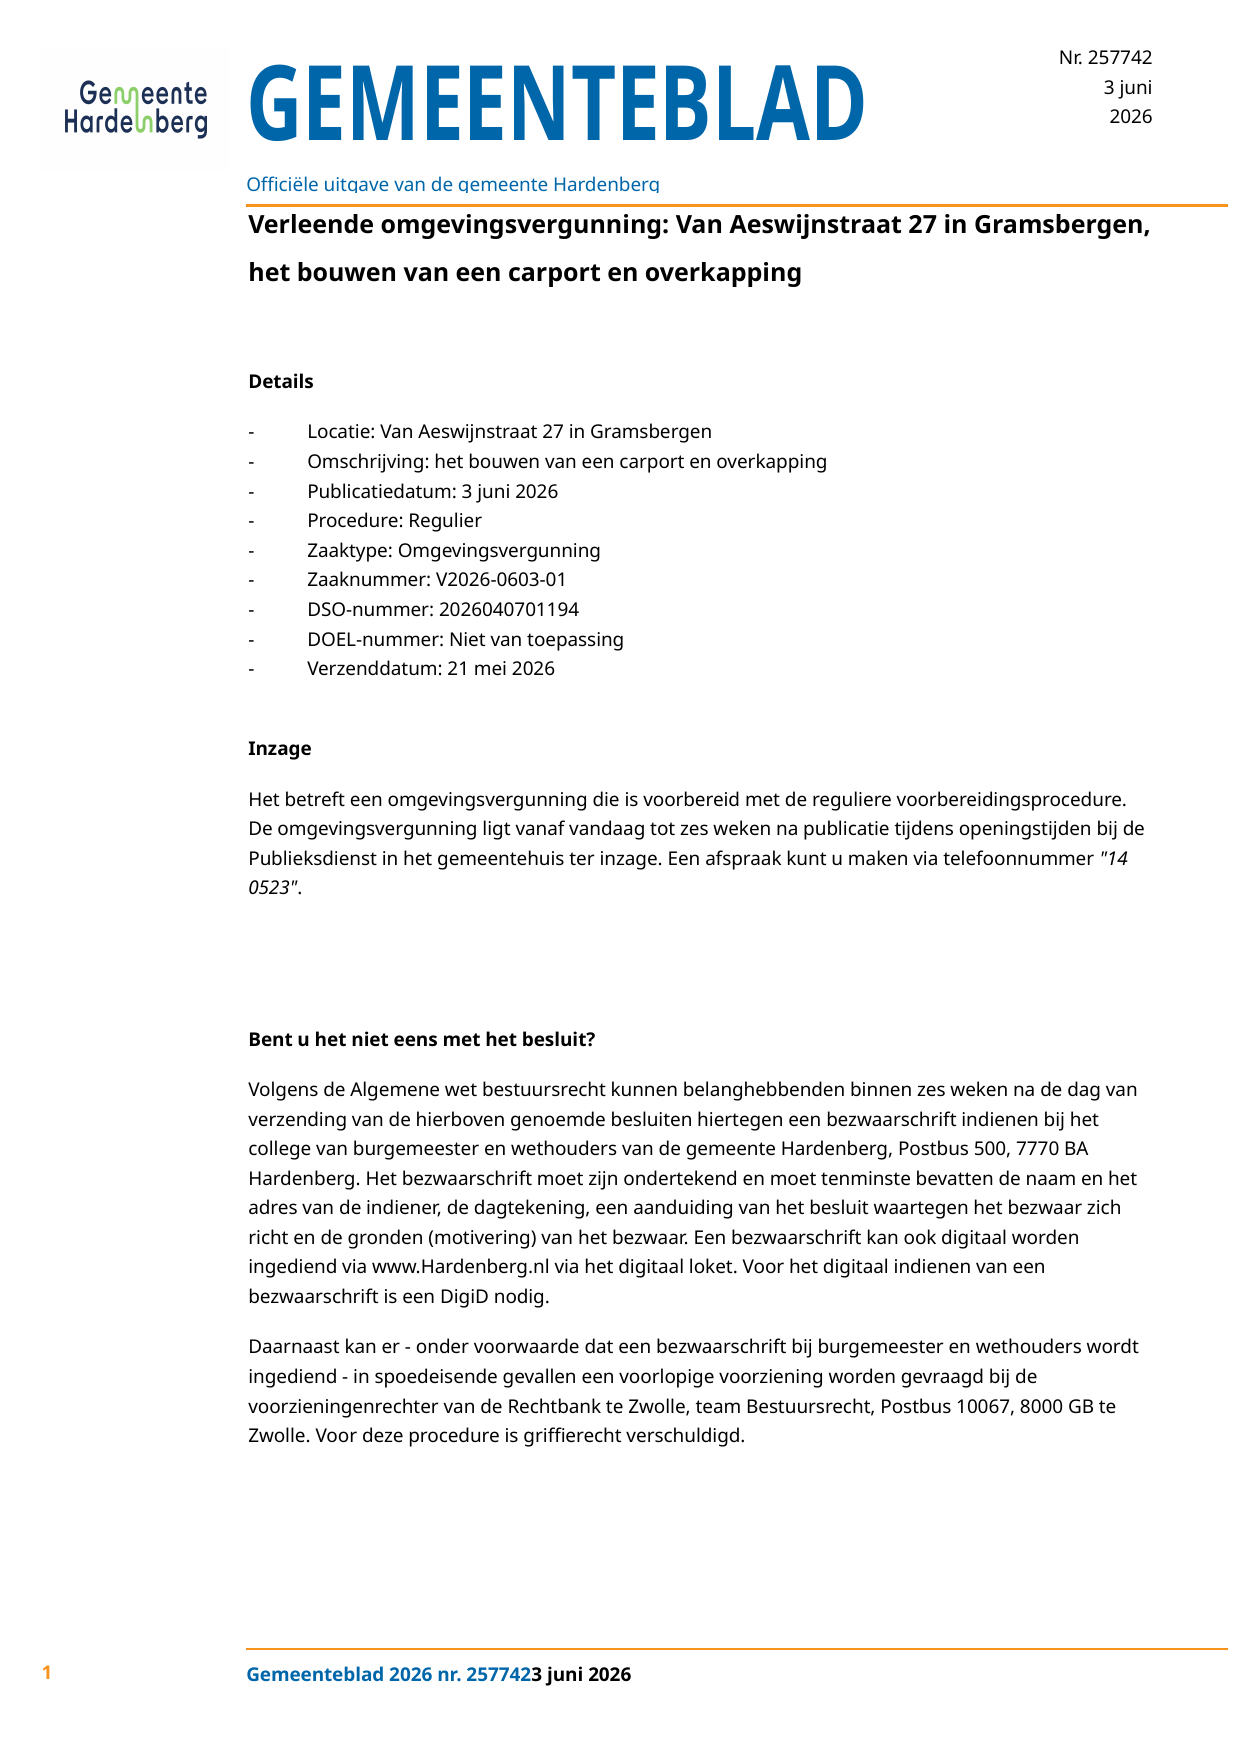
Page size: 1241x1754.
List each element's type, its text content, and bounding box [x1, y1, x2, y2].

text Het betreft een omgevingsvergunning die is voorbereid met de reguliere voorbereidingsprocedure. De omgevingsvergunning ligt vanaf vandaag tot zes weken na publicatie tijdens openingstijden bij de Publieksdienst in het gemeentehuis ter inzage. Een afspraak kunt u maken via telefoonnummer "14 0523". [248, 786, 1152, 900]
list DSO-nummer: 2026040701194 [248, 596, 1152, 622]
text Daarnaast kan er - onder voorwaarde dat een bezwaarschrift bij burgemeester en wethouders wordt ingediend - in spoedeisende gevallen een voorlopige voorziening worden gevraagd bij de voorzieningenrechter van de Rechtbank te Zwolle, team Bestuursrecht, Postbus 10067, 8000 GB te Zwolle. Voor deze procedure is griffierecht verschuldigd. [248, 1334, 1152, 1448]
text Bent u het niet eens met het besluit? [248, 1026, 1152, 1052]
text Verleende omgevingsvergunning: Van Aeswijnstraat 27 in Gramsbergen, het bouwen van een carport en overkapping [248, 207, 1152, 288]
text Volgens de Algemene wet bestuursrecht kunnen belanghebbenden binnen zes weken na de dag van verzending van de hierboven genoemde besluiten hiertegen een bezwaarschrift indienen bij het college van burgemeester en wethouders van de gemeente Hardenberg, Postbus 500, 7770 BA Hardenberg. Het bezwaarschrift moet zijn ondertekend en moet tenminste bevatten de naam en het adres van de indiener, de dagtekening, een aanduiding van het besluit waartegen het bezwaar zich richt en de gronden (motivering) van het bezwaar. Een bezwaarschrift kan ook digitaal worden ingediend via www.Hardenberg.nl via het digitaal loket. Voor het digitaal indienen van een bezwaarschrift is een DigiD nodig. [248, 1076, 1152, 1309]
list DOEL-nummer: Niet van toepassing [248, 626, 1152, 652]
list Omschrijving: het bouwen van een carport en overkapping [248, 448, 1152, 474]
list Procedure: Regulier [248, 507, 1152, 533]
list Verzenddatum: 21 mei 2026 [248, 655, 1152, 681]
list Publicatiedatum: 3 juni 2026 [248, 478, 1152, 504]
list Locatie: Van Aeswijnstraat 27 in Gramsbergen [248, 419, 1152, 444]
text Inzage [248, 735, 1152, 761]
list Zaaknummer: V2026-0603-01 [248, 567, 1152, 592]
text Details [248, 368, 1152, 394]
list Zaaktype: Omgevingsvergunning [248, 537, 1152, 563]
picture [41, 47, 231, 172]
